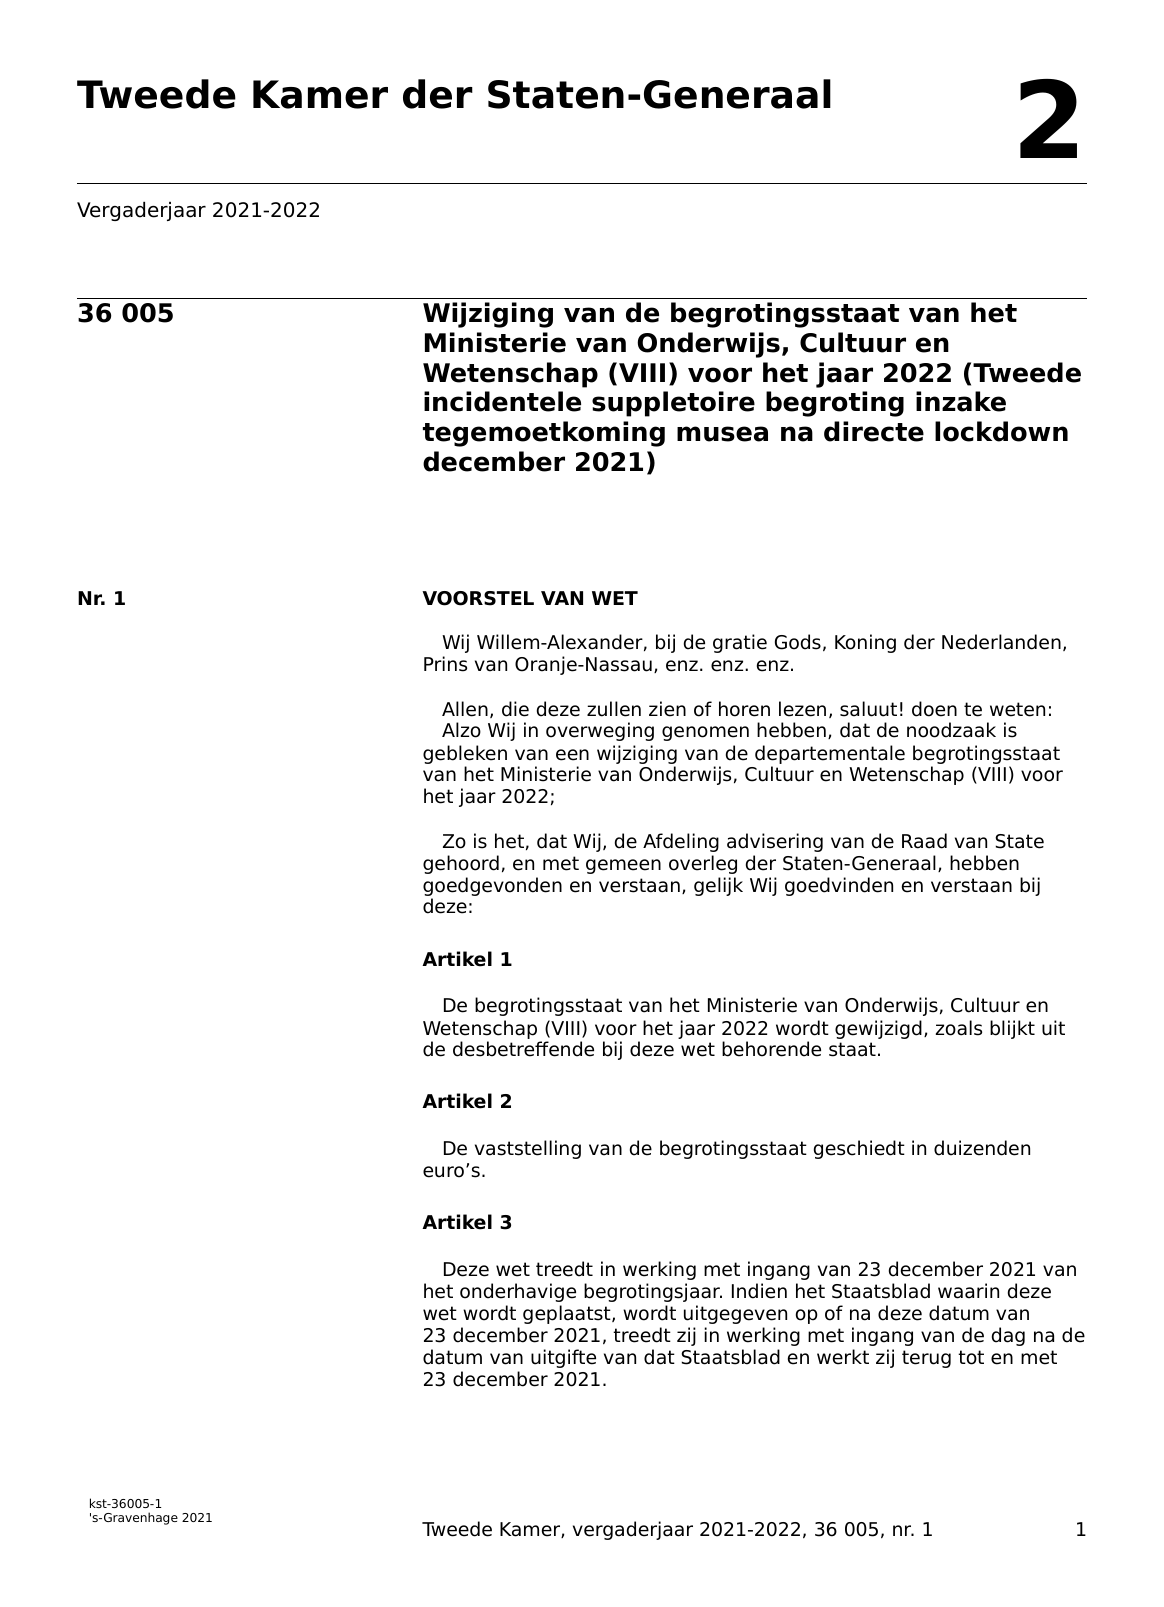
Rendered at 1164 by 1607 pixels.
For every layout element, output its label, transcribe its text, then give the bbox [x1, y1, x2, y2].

text Wij Willem-Alexander, bij de gratie Gods, Koning der Nederlanden, Prins van Oranje-Nassau, enz. enz. enz. [422, 632, 1087, 676]
text 's-Gravenhage 2021 [88, 1511, 323, 1525]
subtitle Artikel 3 [422, 1212, 1087, 1234]
text Zo is het, dat Wij, de Afdeling advisering van de Raad van State gehoord, en met gemeen overleg der Staten-Generaal, hebben goedgevonden en verstaan, gelijk Wij goedvinden en verstaan bij deze: [422, 831, 1087, 918]
text De begrotingsstaat van het Ministerie van Onderwijs, Cultuur en Wetenschap (VIII) voor het jaar 2022 wordt gewijzigd, zoals blijkt uit de desbetreffende bij deze wet behorende staat. [422, 995, 1087, 1061]
table_header 2 [886, 59, 1087, 183]
subtitle Nr. 1 VOORSTEL VAN WET [77, 588, 1087, 610]
text Allen, die deze zullen zien of horen lezen, saluut! doen te weten: [422, 698, 1087, 720]
subtitle 36 005 Wijziging van de begrotingsstaat van het Ministerie van Onderwijs, Cultuur en Wetenschap (VIII) voor het jaar 2022 (Tweede incidentele suppletoire begroting inzake tegemoetkoming musea na directe lockdown december 2021) [77, 299, 1087, 477]
text De vaststelling van de begrotingsstaat geschiedt in duizenden euro’s. [422, 1138, 1087, 1182]
text kst-36005-1 [88, 1497, 323, 1511]
subtitle Artikel 2 [422, 1091, 1087, 1113]
text Alzo Wij in overweging genomen hebben, dat de noodzaak is gebleken van een wijziging van de departementale begrotingsstaat van het Ministerie van Onderwijs, Cultuur en Wetenschap (VIII) voor het jaar 2022; [422, 720, 1087, 808]
text Deze wet treedt in werking met ingang van 23 december 2021 van het onderhavige begrotingsjaar. Indien het Staatsblad waarin deze wet wordt geplaatst, wordt uitgegeven op of na deze datum van 23 december 2021, treedt zij in werking met ingang van de dag na de datum van uitgifte van dat Staatsblad en werkt zij terug tot en met 23 december 2021. [422, 1259, 1087, 1391]
subtitle Artikel 1 [422, 948, 1087, 970]
table_cell Vergaderjaar 2021-2022 [77, 184, 1087, 298]
table_header Tweede Kamer der Staten-Generaal [77, 59, 886, 183]
